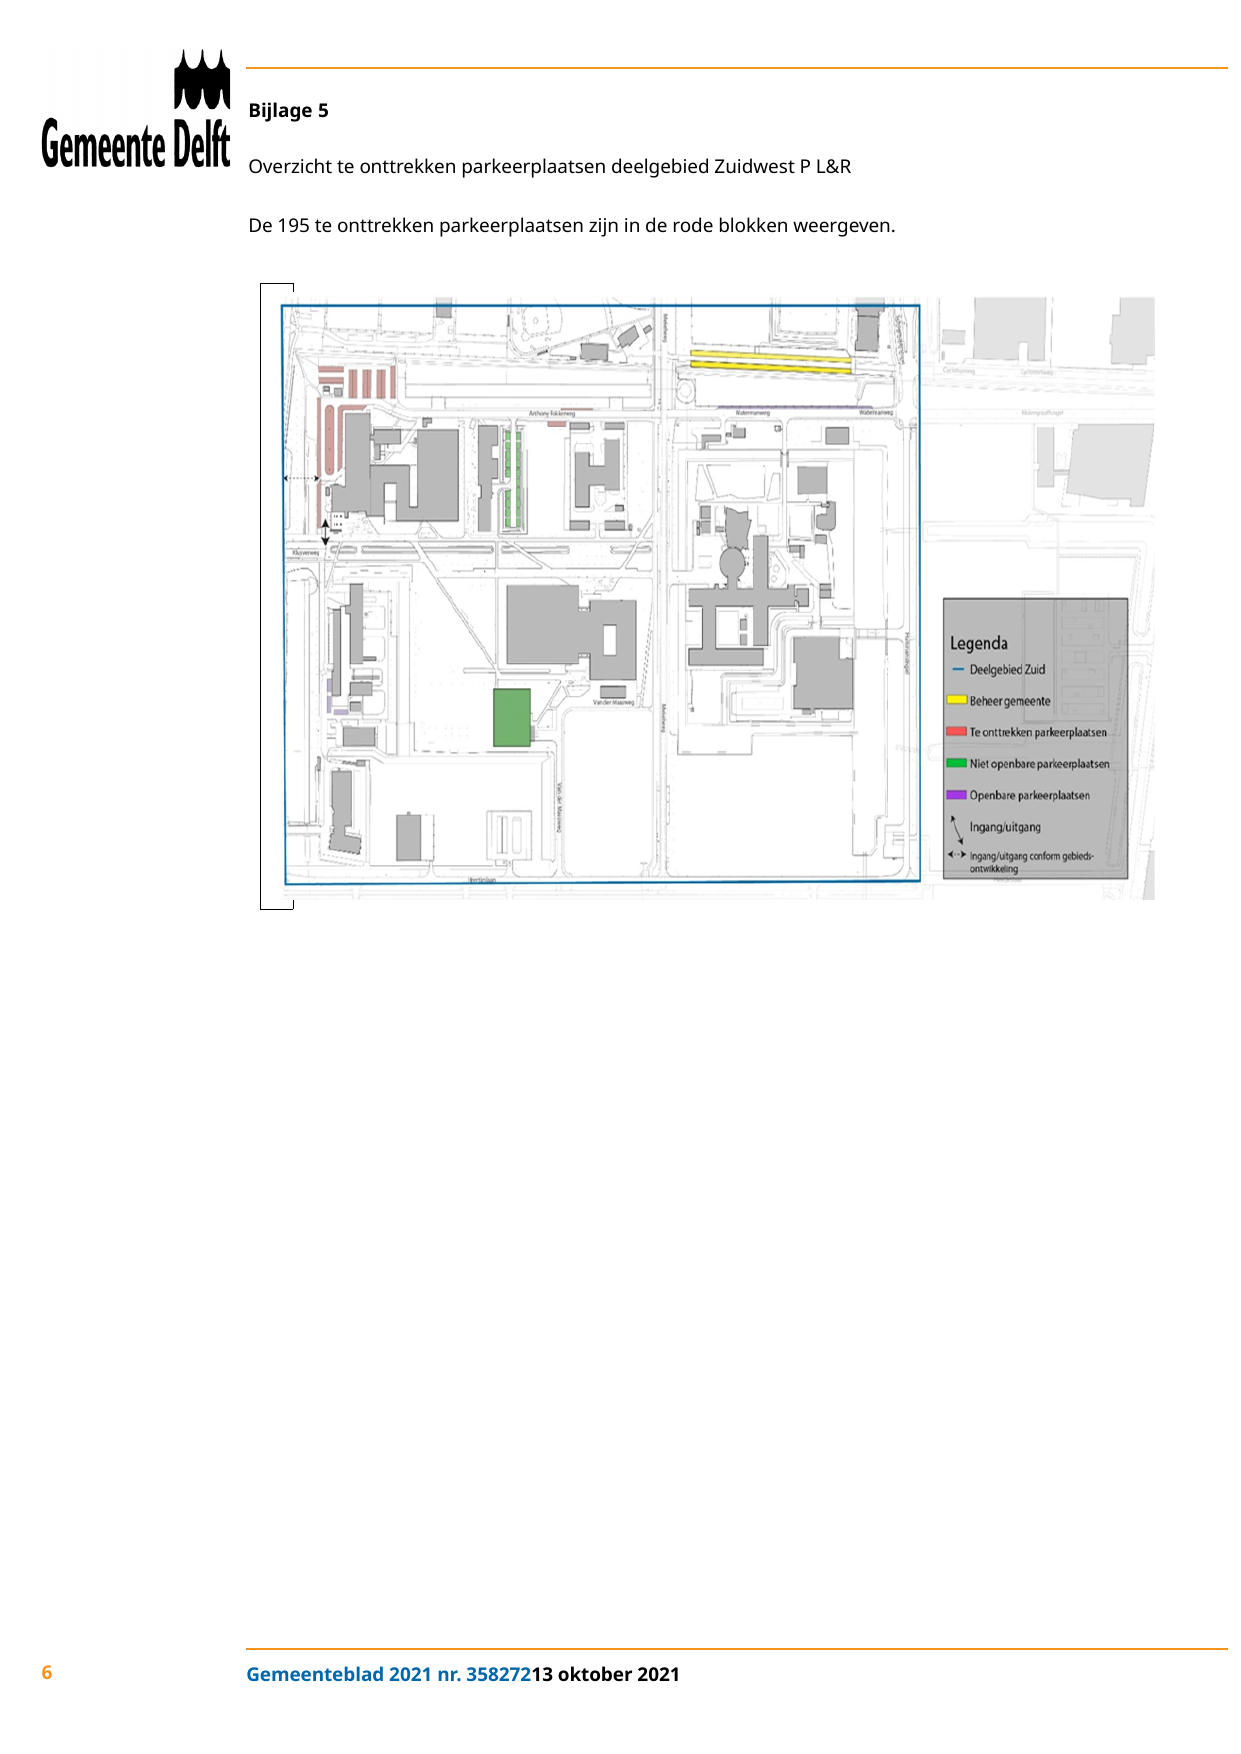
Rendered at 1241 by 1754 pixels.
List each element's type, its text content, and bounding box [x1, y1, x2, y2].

text De 195 te onttrekken parkeerplaatsen zijn in de rode blokken weergeven. [248, 212, 1152, 238]
picture [268, 292, 1155, 900]
text Bijlage 5 [248, 95, 1152, 123]
picture [41, 47, 231, 172]
text Overzicht te onttrekken parkeerplaatsen deelgebied Zuidwest P L&R [248, 153, 1152, 179]
